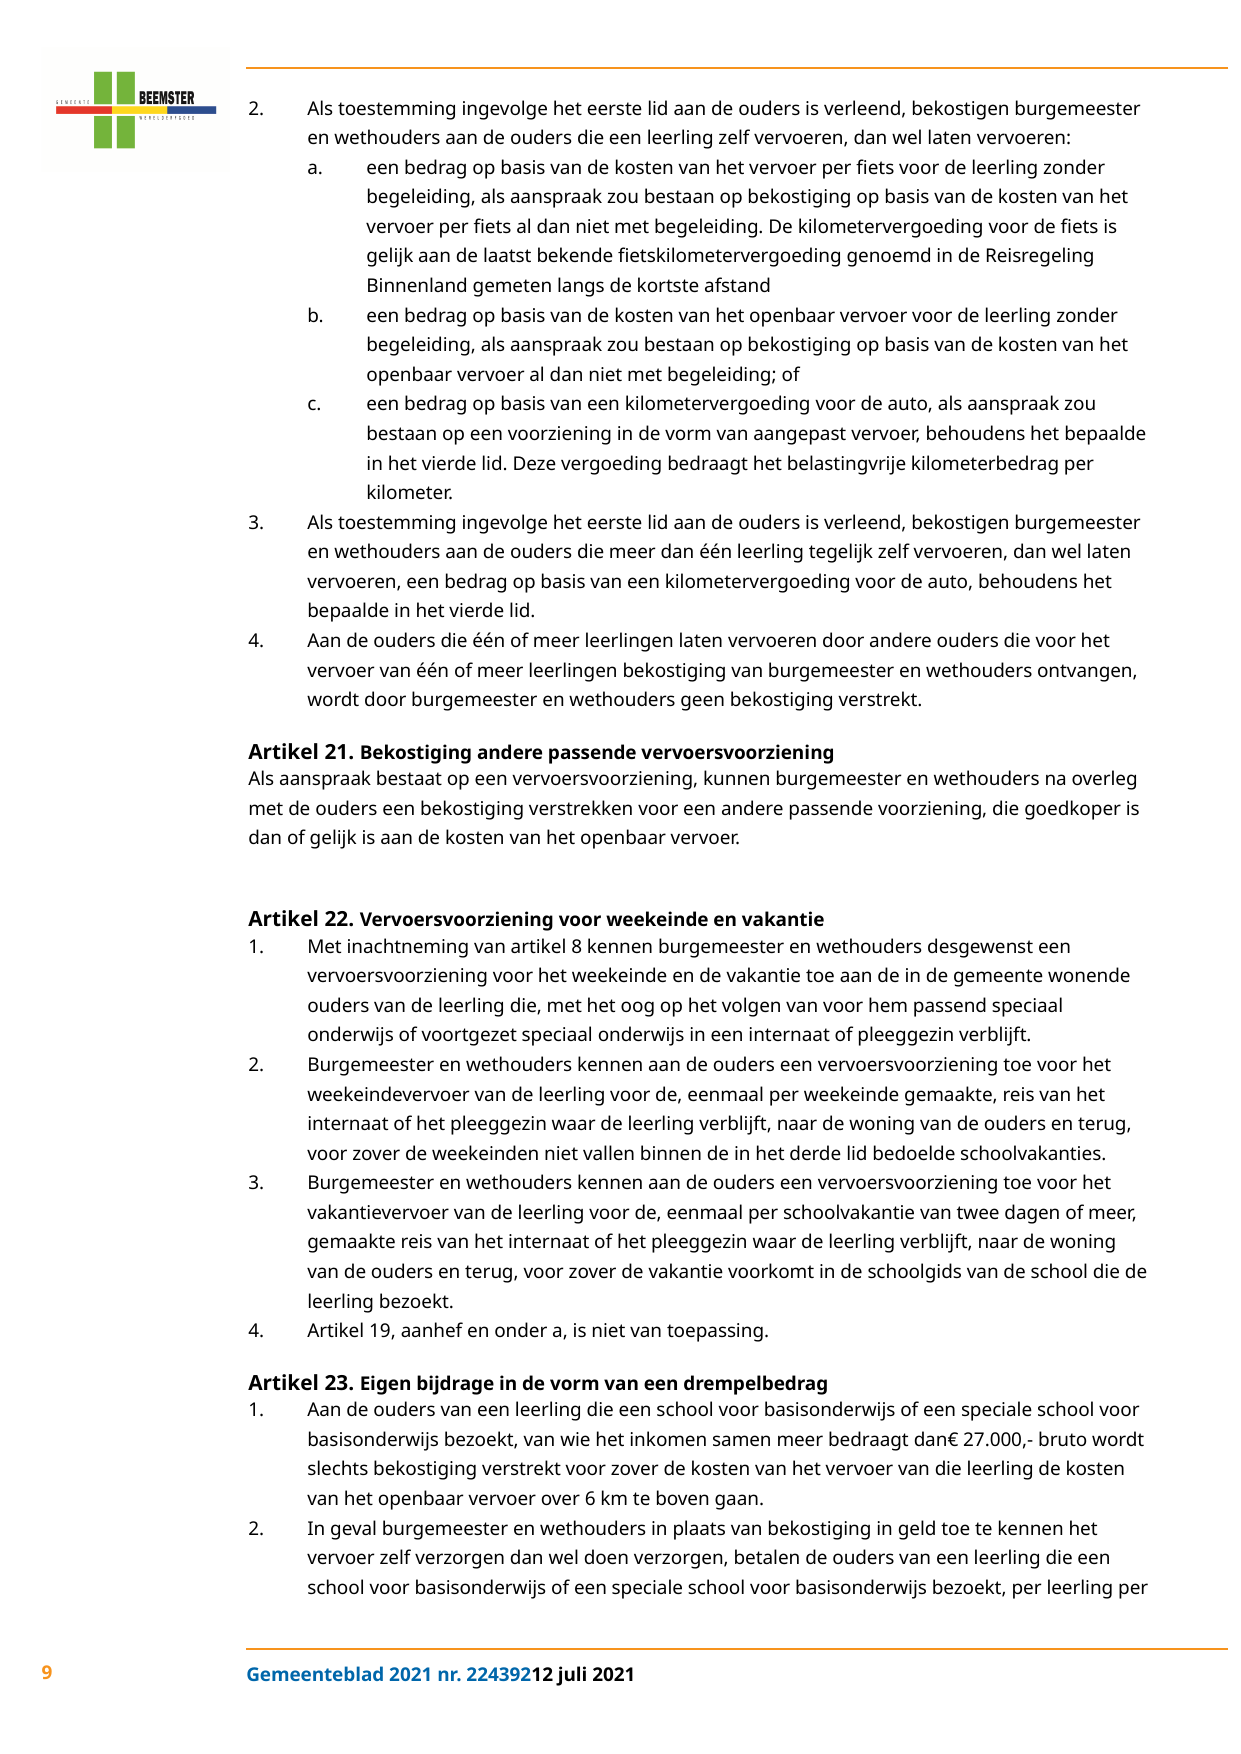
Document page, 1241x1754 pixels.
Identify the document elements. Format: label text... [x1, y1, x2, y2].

text Artikel 22. Vervoersvoorziening voor weekeinde en vakantie [248, 904, 1152, 933]
list Aan de ouders die één of meer leerlingen laten vervoeren door andere ouders die voor het vervoer van één of meer leerlingen bekostiging van burgemeester en wethouders ontvangen, wordt door burgemeester en wethouders geen bekostiging verstrekt. [248, 627, 1152, 712]
list een bedrag op basis van een kilometervergoeding voor de auto, als aanspraak zou bestaan op een voorziening in de vorm van aangepast vervoer, behoudens het bepaalde in het vierde lid. Deze vergoeding bedraagt het belastingvrije kilometerbedrag per kilometer. [307, 391, 1152, 505]
list Aan de ouders van een leerling die een school voor basisonderwijs of een speciale school voor basisonderwijs bezoekt, van wie het inkomen samen meer bedraagt dan€ 27.000,- bruto wordt slechts bekostiging verstrekt voor zover de kosten van het vervoer van die leerling de kosten van het openbaar vervoer over 6 km te boven gaan. [248, 1396, 1152, 1511]
list Burgemeester en wethouders kennen aan de ouders een vervoersvoorziening toe voor het weekeindevervoer van de leerling voor de, eenmaal per weekeinde gemaakte, reis van het internaat of het pleeggezin waar de leerling verblijft, naar de woning van de ouders en terug, voor zover de weekeinden niet vallen binnen de in het derde lid bedoelde schoolvakanties. [248, 1051, 1152, 1166]
list Artikel 19, aanhef en onder a, is niet van toepassing. [248, 1317, 1152, 1343]
text Als aanspraak bestaat op een vervoersvoorziening, kunnen burgemeester en wethouders na overleg met de ouders een bekostiging verstrekken voor een andere passende voorziening, die goedkoper is dan of gelijk is aan de kosten van het openbaar vervoer. [248, 765, 1152, 850]
list Als toestemming ingevolge het eerste lid aan de ouders is verleend, bekostigen burgemeester en wethouders aan de ouders die meer dan één leerling tegelijk zelf vervoeren, dan wel laten vervoeren, een bedrag op basis van een kilometervergoeding voor de auto, behoudens het bepaalde in het vierde lid. [248, 509, 1152, 623]
list Als toestemming ingevolge het eerste lid aan de ouders is verleend, bekostigen burgemeester en wethouders aan de ouders die een leerling zelf vervoeren, dan wel laten vervoeren: [248, 95, 1152, 150]
list Burgemeester en wethouders kennen aan de ouders een vervoersvoorziening toe voor het vakantievervoer van de leerling voor de, eenmaal per schoolvakantie van twee dagen of meer, gemaakte reis van het internaat of het pleeggezin waar de leerling verblijft, naar de woning van de ouders en terug, voor zover de vakantie voorkomt in de schoolgids van de school die de leerling bezoekt. [248, 1169, 1152, 1314]
list een bedrag op basis van de kosten van het openbaar vervoer voor de leerling zonder begeleiding, als aanspraak zou bestaan op bekostiging op basis van de kosten van het openbaar vervoer al dan niet met begeleiding; of [307, 302, 1152, 387]
list Met inachtneming van artikel 8 kennen burgemeester en wethouders desgewenst een vervoersvoorziening voor het weekeinde en de vakantie toe aan de in de gemeente wonende ouders van de leerling die, met het oog op het volgen van voor hem passend speciaal onderwijs of voortgezet speciaal onderwijs in een internaat of pleeggezin verblijft. [248, 933, 1152, 1047]
list een bedrag op basis van de kosten van het vervoer per fiets voor de leerling zonder begeleiding, als aanspraak zou bestaan op bekostiging op basis van de kosten van het vervoer per fiets al dan niet met begeleiding. De kilometervergoeding voor de fiets is gelijk aan de laatst bekende fietskilometervergoeding genoemd in de Reisregeling Binnenland gemeten langs de kortste afstand [307, 154, 1152, 298]
text Artikel 21. Bekostiging andere passende vervoersvoorziening [248, 737, 1152, 765]
list In geval burgemeester en wethouders in plaats van bekostiging in geld toe te kennen het vervoer zelf verzorgen dan wel doen verzorgen, betalen de ouders van een leerling die een school voor basisonderwijs of een speciale school voor basisonderwijs bezoekt, per leerling per [248, 1515, 1152, 1599]
text Artikel 23. Eigen bijdrage in de vorm van een drempelbedrag [248, 1368, 1152, 1396]
picture [41, 47, 231, 172]
